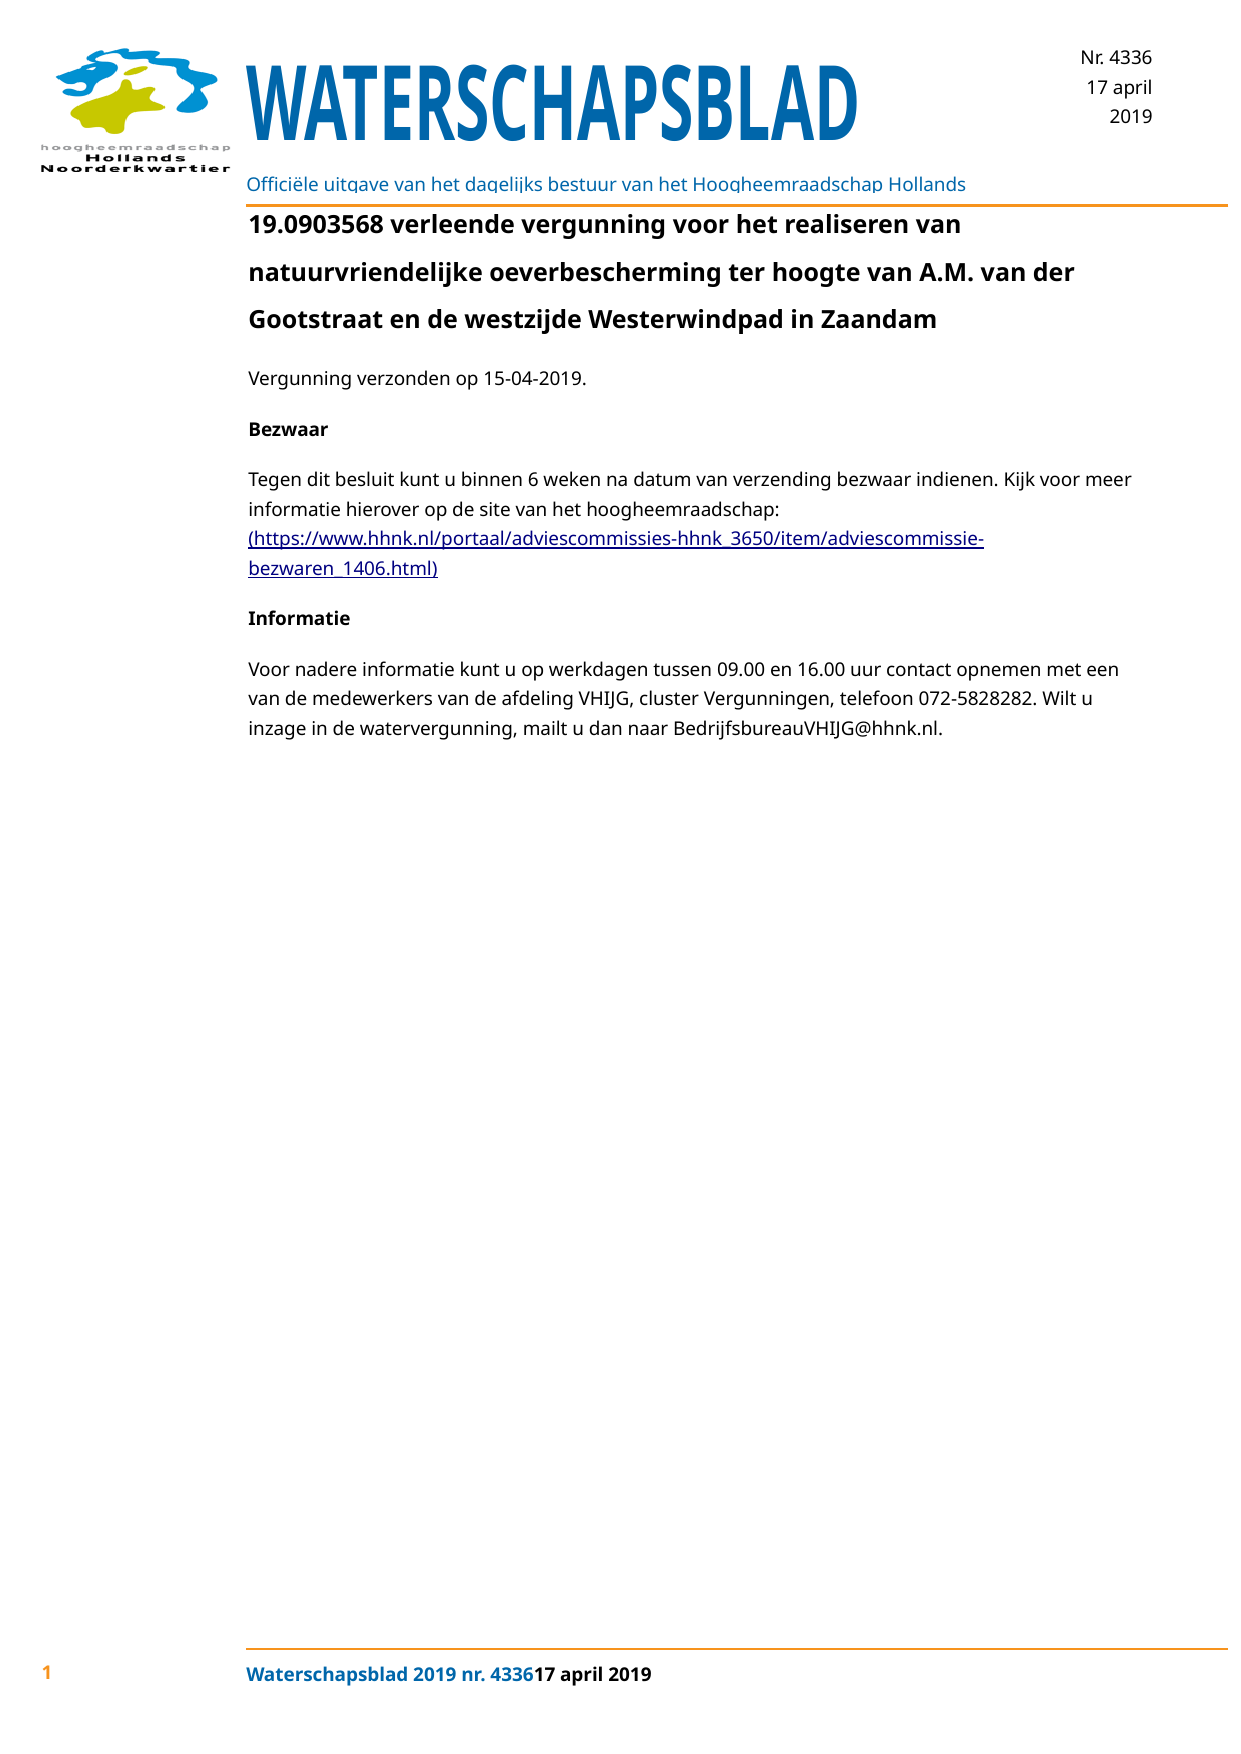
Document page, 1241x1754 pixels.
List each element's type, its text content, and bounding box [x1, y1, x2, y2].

text 19.0903568 verleende vergunning voor het realiseren van natuurvriendelijke oeverbescherming ter hoogte van A.M. van der Gootstraat en de westzijde Westerwindpad in Zaandam [248, 207, 1152, 336]
text Voor nadere informatie kunt u op werkdagen tussen 09.00 en 16.00 uur contact opnemen met een van de medewerkers van de afdeling VHIJG, cluster Vergunningen, telefoon 072-5828282. Wilt u inzage in de watervergunning, mailt u dan naar BedrijfsbureauVHIJG@hhnk.nl. [248, 656, 1152, 741]
text Tegen dit besluit kunt u binnen 6 weken na datum van verzending bezwaar indienen. Kijk voor meer informatie hierover op de site van het hoogheemraadschap: (https://www.hhnk.nl/portaal/adviescommissies-hhnk_3650/item/adviescommissie-bezwaren_1406.html) [248, 466, 1152, 581]
text Informatie [248, 606, 1152, 631]
picture [41, 47, 231, 172]
text Bezwaar [248, 416, 1152, 442]
text Vergunning verzonden op 15-04-2019. [248, 366, 1152, 391]
